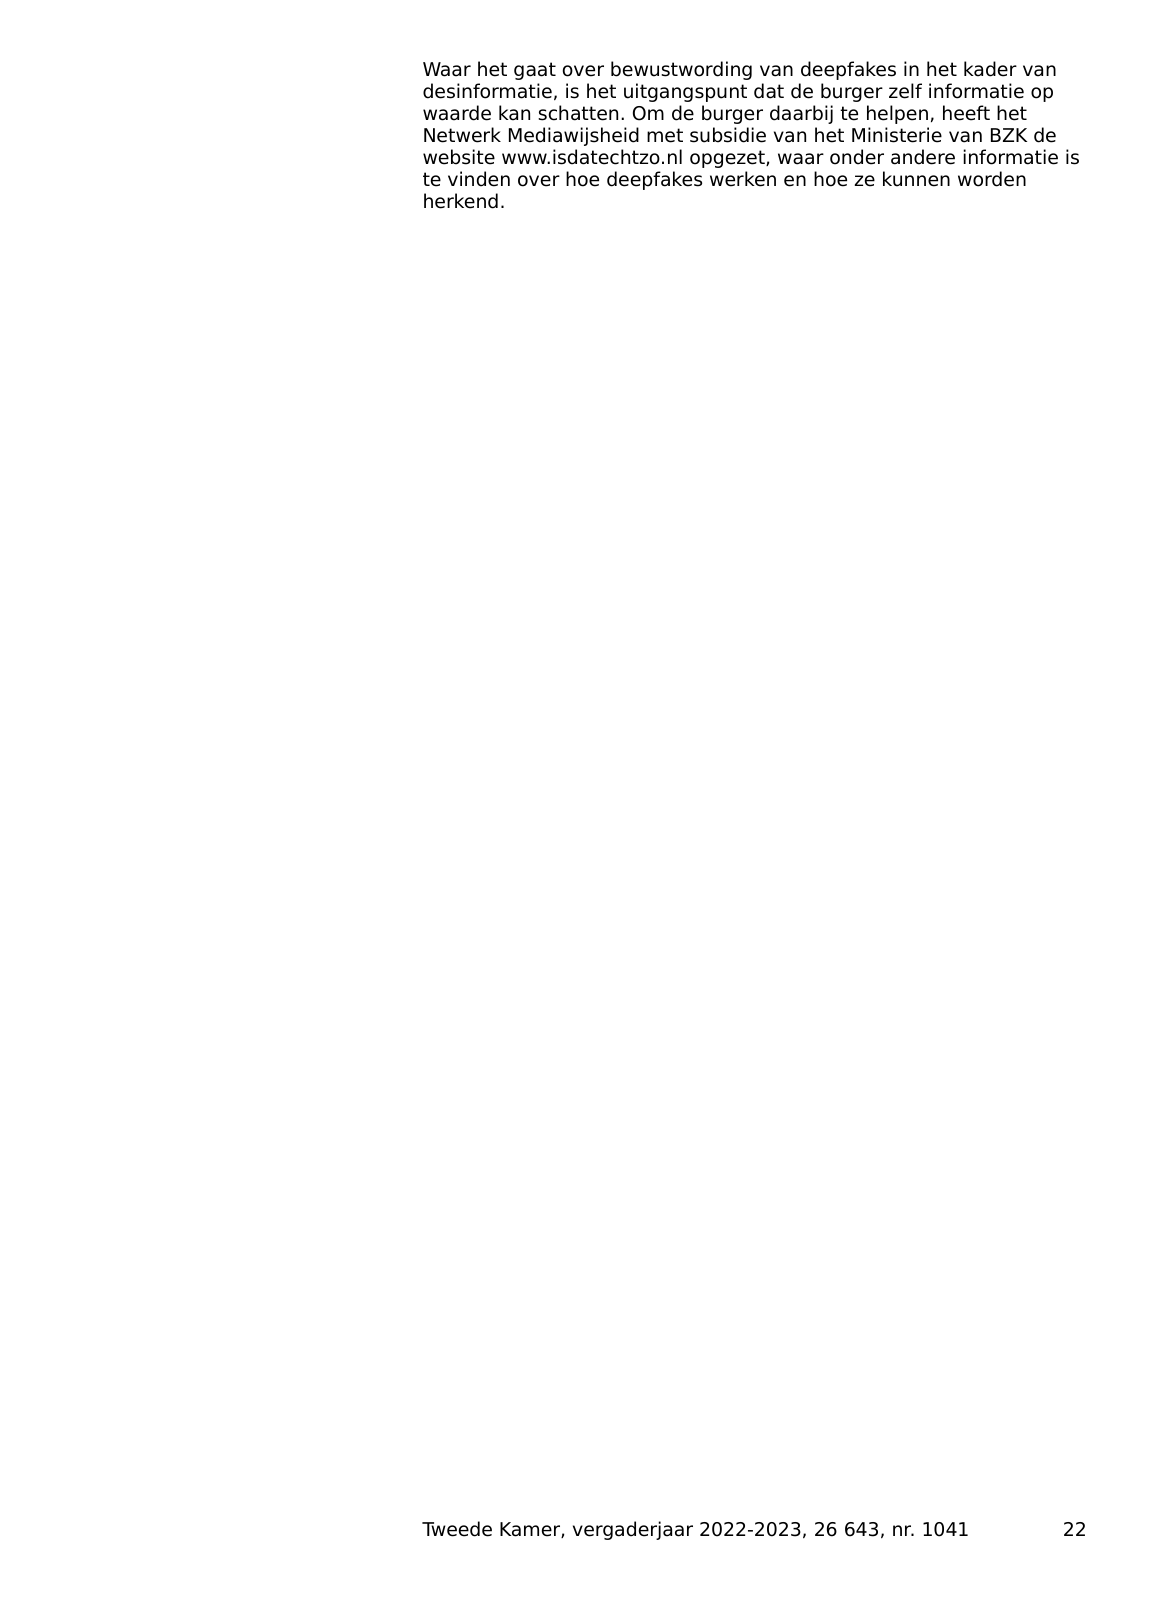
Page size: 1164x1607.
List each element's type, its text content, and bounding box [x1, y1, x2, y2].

text Waar het gaat over bewustwording van deepfakes in het kader van desinformatie, is het uitgangspunt dat de burger zelf informatie op waarde kan schatten. Om de burger daarbij te helpen, heeft het Netwerk Mediawijsheid met subsidie van het Ministerie van BZK de website www.isdatechtzo.nl opgezet, waar onder andere informatie is te vinden over hoe deepfakes werken en hoe ze kunnen worden herkend. [422, 59, 1087, 213]
